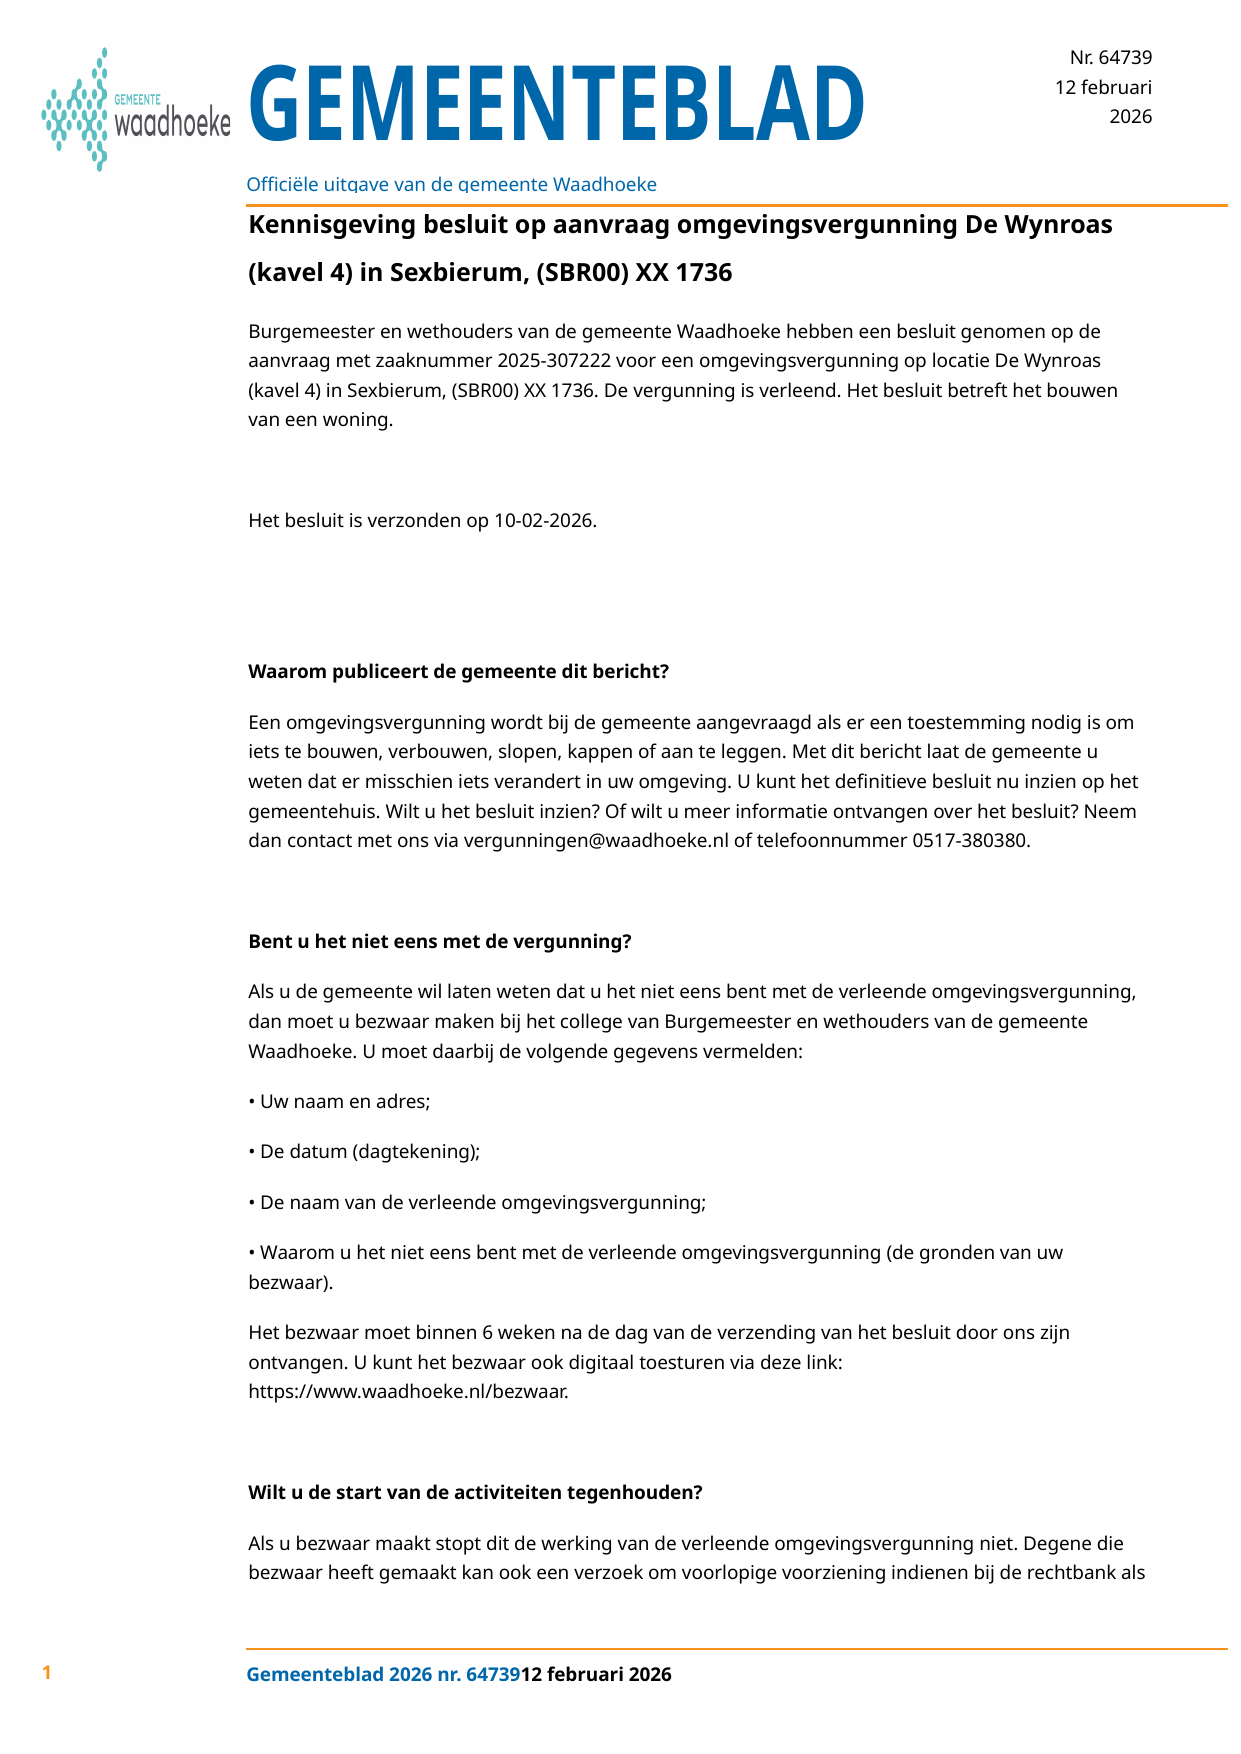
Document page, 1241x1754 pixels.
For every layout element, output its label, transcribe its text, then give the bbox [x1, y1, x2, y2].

picture [41, 47, 231, 172]
text • Waarom u het niet eens bent met de verleende omgevingsvergunning (de gronden van uw bezwaar). [248, 1239, 1152, 1295]
text Een omgevingsvergunning wordt bij de gemeente aangevraagd als er een toestemming nodig is om iets te bouwen, verbouwen, slopen, kappen of aan te leggen. Met dit bericht laat de gemeente u weten dat er misschien iets verandert in uw omgeving. U kunt het definitieve besluit nu inzien op het gemeentehuis. Wilt u het besluit inzien? Of wilt u meer informatie ontvangen over het besluit? Neem dan contact met ons via vergunningen@waadhoeke.nl of telefoonnummer 0517-380380. [248, 709, 1152, 853]
text Kennisgeving besluit op aanvraag omgevingsvergunning De Wynroas (kavel 4) in Sexbierum, (SBR00) XX 1736 [248, 207, 1152, 288]
text Het bezwaar moet binnen 6 weken na de dag van de verzending van het besluit door ons zijn ontvangen. U kunt het bezwaar ook digitaal toesturen via deze link: https://www.waadhoeke.nl/bezwaar. [248, 1319, 1152, 1404]
text • Uw naam en adres; [248, 1088, 1152, 1114]
text Wilt u de start van de activiteiten tegenhouden? [248, 1479, 1152, 1505]
text Burgemeester en wethouders van de gemeente Waadhoeke hebben een besluit genomen op de aanvraag met zaaknummer 2025-307222 voor een omgevingsvergunning op locatie De Wynroas (kavel 4) in Sexbierum, (SBR00) XX 1736. De vergunning is verleend. Het besluit betreft het bouwen van een woning. [248, 318, 1152, 432]
text Waarom publiceert de gemeente dit bericht? [248, 659, 1152, 684]
text Als u de gemeente wil laten weten dat u het niet eens bent met de verleende omgevingsvergunning, dan moet u bezwaar maken bij het college van Burgemeester en wethouders van de gemeente Waadhoeke. U moet daarbij de volgende gegevens vermelden: [248, 979, 1152, 1064]
text • De naam van de verleende omgevingsvergunning; [248, 1189, 1152, 1215]
text Het besluit is verzonden op 10-02-2026. [248, 507, 1152, 533]
text • De datum (dagtekening); [248, 1139, 1152, 1164]
text Bent u het niet eens met de vergunning? [248, 928, 1152, 954]
text Als u bezwaar maakt stopt dit de werking van de verleende omgevingsvergunning niet. Degene die bezwaar heeft gemaakt kan ook een verzoek om voorlopige voorziening indienen bij de rechtbank als [248, 1530, 1152, 1585]
